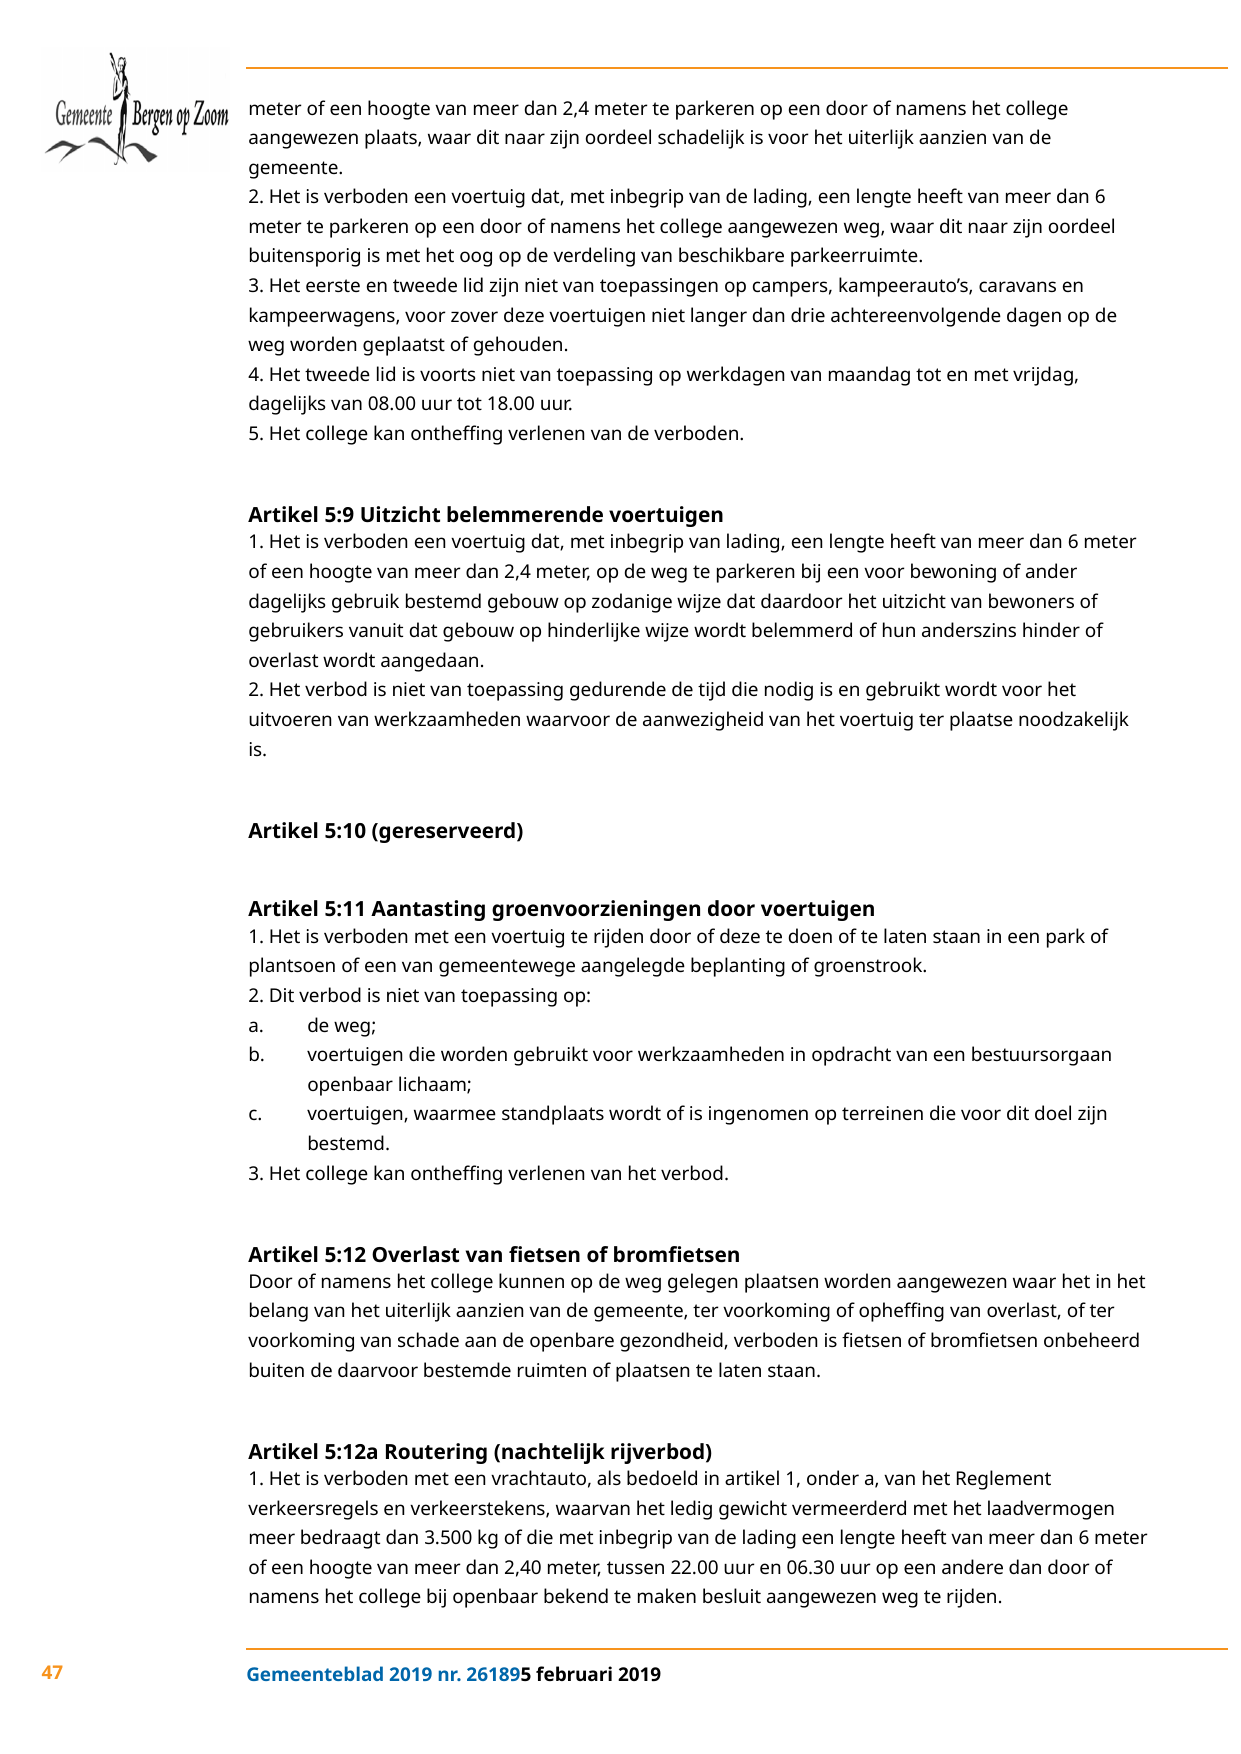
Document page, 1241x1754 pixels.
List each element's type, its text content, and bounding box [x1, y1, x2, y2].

text Door of namens het college kunnen op de weg gelegen plaatsen worden aangewezen waar het in het belang van het uiterlijk aanzien van de gemeente, ter voorkoming of opheffing van overlast, of ter voorkoming van schade aan de openbare gezondheid, verboden is fietsen of bromfietsen onbeheerd buiten de daarvoor bestemde ruimten of plaatsen te laten staan. [248, 1268, 1152, 1383]
text Artikel 5:12 Overlast van fietsen of bromfietsen [248, 1240, 1152, 1268]
text 2. Het verbod is niet van toepassing gedurende de tijd die nodig is en gebruikt wordt voor het uitvoeren van werkzaamheden waarvoor de aanwezigheid van het voertuig ter plaatse noodzakelijk is. [248, 677, 1152, 761]
text Artikel 5:9 Uitzicht belemmerende voertuigen [248, 500, 1152, 529]
picture [41, 47, 231, 172]
text Artikel 5:10 (gereserveerd) [248, 816, 1152, 844]
text 1. Het is verboden met een vrachtauto, als bedoeld in artikel 1, onder a, van het Reglement verkeersregels en verkeerstekens, waarvan het ledig gewicht vermeerderd met het laadvermogen meer bedraagt dan 3.500 kg of die met inbegrip van de lading een lengte heeft van meer dan 6 meter of een hoogte van meer dan 2,40 meter, tussen 22.00 uur en 06.30 uur op een andere dan door of namens het college bij openbaar bekend te maken besluit aangewezen weg te rijden. [248, 1465, 1152, 1609]
text 5. Het college kan ontheffing verlenen van de verboden. [248, 420, 1152, 446]
text Artikel 5:11 Aantasting groenvoorzieningen door voertuigen [248, 894, 1152, 923]
list voertuigen die worden gebruikt voor werkzaamheden in opdracht van een bestuursorgaan openbaar lichaam; [248, 1041, 1152, 1097]
list de weg; [248, 1012, 1152, 1037]
text meter of een hoogte van meer dan 2,4 meter te parkeren op een door of namens het college aangewezen plaats, waar dit naar zijn oordeel schadelijk is voor het uiterlijk aanzien van de gemeente. [248, 95, 1152, 180]
text 2. Het is verboden een voertuig dat, met inbegrip van de lading, een lengte heeft van meer dan 6 meter te parkeren op een door of namens het college aangewezen weg, waar dit naar zijn oordeel buitensporig is met het oog op de verdeling van beschikbare parkeerruimte. [248, 183, 1152, 268]
text 3. Het college kan ontheffing verlenen van het verbod. [248, 1160, 1152, 1185]
text 3. Het eerste en tweede lid zijn niet van toepassingen op campers, kampeerauto’s, caravans en kampeerwagens, voor zover deze voertuigen niet langer dan drie achtereenvolgende dagen op de weg worden geplaatst of gehouden. [248, 272, 1152, 357]
text 4. Het tweede lid is voorts niet van toepassing op werkdagen van maandag tot en met vrijdag, dagelijks van 08.00 uur tot 18.00 uur. [248, 361, 1152, 416]
text 2. Dit verbod is niet van toepassing op: [248, 982, 1152, 1008]
text 1. Het is verboden een voertuig dat, met inbegrip van lading, een lengte heeft van meer dan 6 meter of een hoogte van meer dan 2,4 meter, op de weg te parkeren bij een voor bewoning of ander dagelijks gebruik bestemd gebouw op zodanige wijze dat daardoor het uitzicht van bewoners of gebruikers vanuit dat gebouw op hinderlijke wijze wordt belemmerd of hun anderszins hinder of overlast wordt aangedaan. [248, 529, 1152, 673]
text Artikel 5:12a Routering (nachtelijk rijverbod) [248, 1437, 1152, 1465]
text 1. Het is verboden met een voertuig te rijden door of deze te doen of te laten staan in een park of plantsoen of een van gemeentewege aangelegde beplanting of groenstrook. [248, 923, 1152, 978]
list voertuigen, waarmee standplaats wordt of is ingenomen op terreinen die voor dit doel zijn bestemd. [248, 1101, 1152, 1156]
